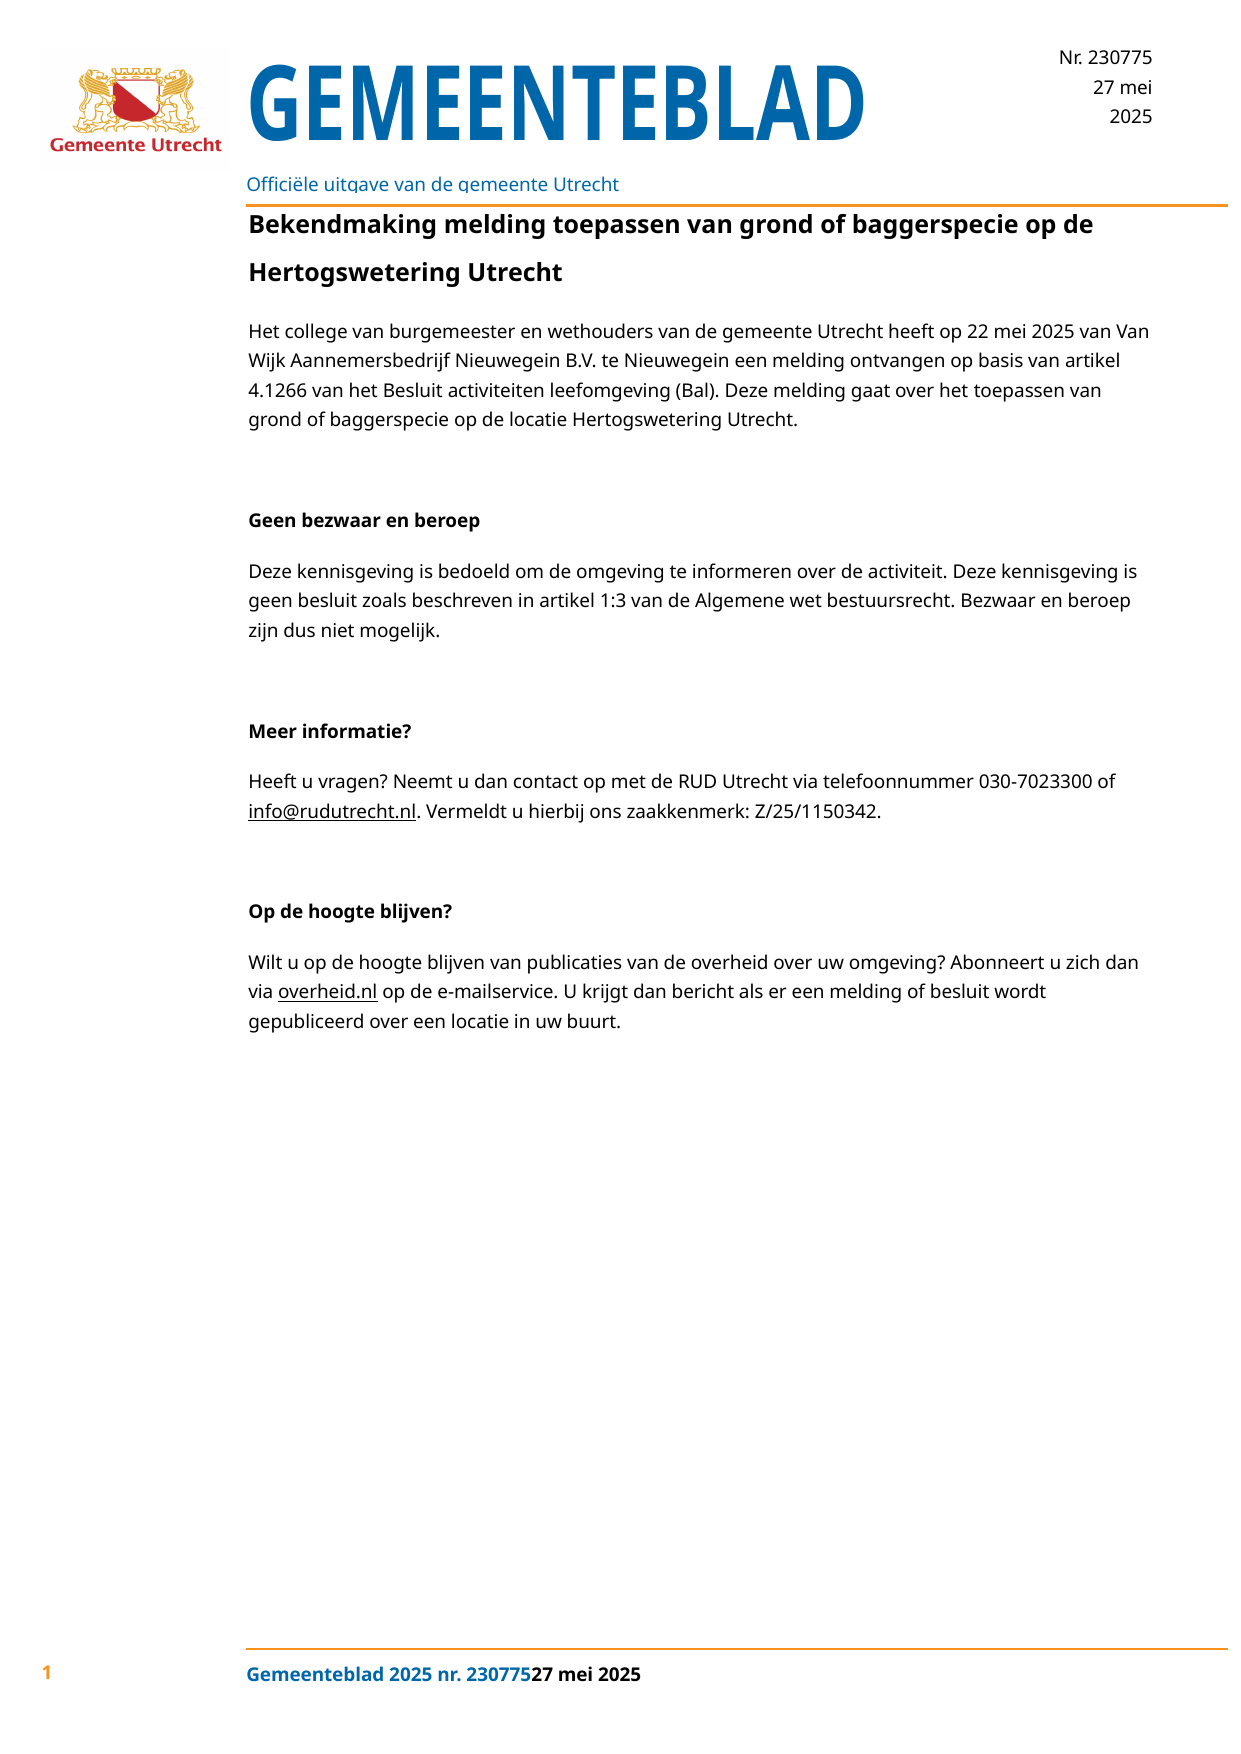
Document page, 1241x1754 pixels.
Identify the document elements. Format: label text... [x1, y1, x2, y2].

text Meer informatie? [248, 718, 1152, 744]
text Het college van burgemeester en wethouders van de gemeente Utrecht heeft op 22 mei 2025 van Van Wijk Aannemersbedrijf Nieuwegein B.V. te Nieuwegein een melding ontvangen op basis van artikel 4.1266 van het Besluit activiteiten leefomgeving (Bal). Deze melding gaat over het toepassen van grond of baggerspecie op de locatie Hertogswetering Utrecht. [248, 318, 1152, 432]
text Bekendmaking melding toepassen van grond of baggerspecie op de Hertogswetering Utrecht [248, 207, 1152, 288]
text Deze kennisgeving is bedoeld om de omgeving te informeren over de activiteit. Deze kennisgeving is geen besluit zoals beschreven in artikel 1:3 van de Algemene wet bestuursrecht. Bezwaar en beroep zijn dus niet mogelijk. [248, 558, 1152, 643]
text Op de hoogte blijven? [248, 899, 1152, 924]
text Wilt u op de hoogte blijven van publicaties van de overheid over uw omgeving? Abonneert u zich dan via overheid.nl op de e-mailservice. U krijgt dan bericht als er een melding of besluit wordt gepubliceerd over een locatie in uw buurt. [248, 949, 1152, 1034]
picture [41, 47, 231, 172]
text Heeft u vragen? Neemt u dan contact op met de RUD Utrecht via telefoonnummer 030-7023300 of info@rudutrecht.nl. Vermeldt u hierbij ons zaakkenmerk: Z/25/1150342. [248, 768, 1152, 824]
text Geen bezwaar en beroep [248, 507, 1152, 533]
